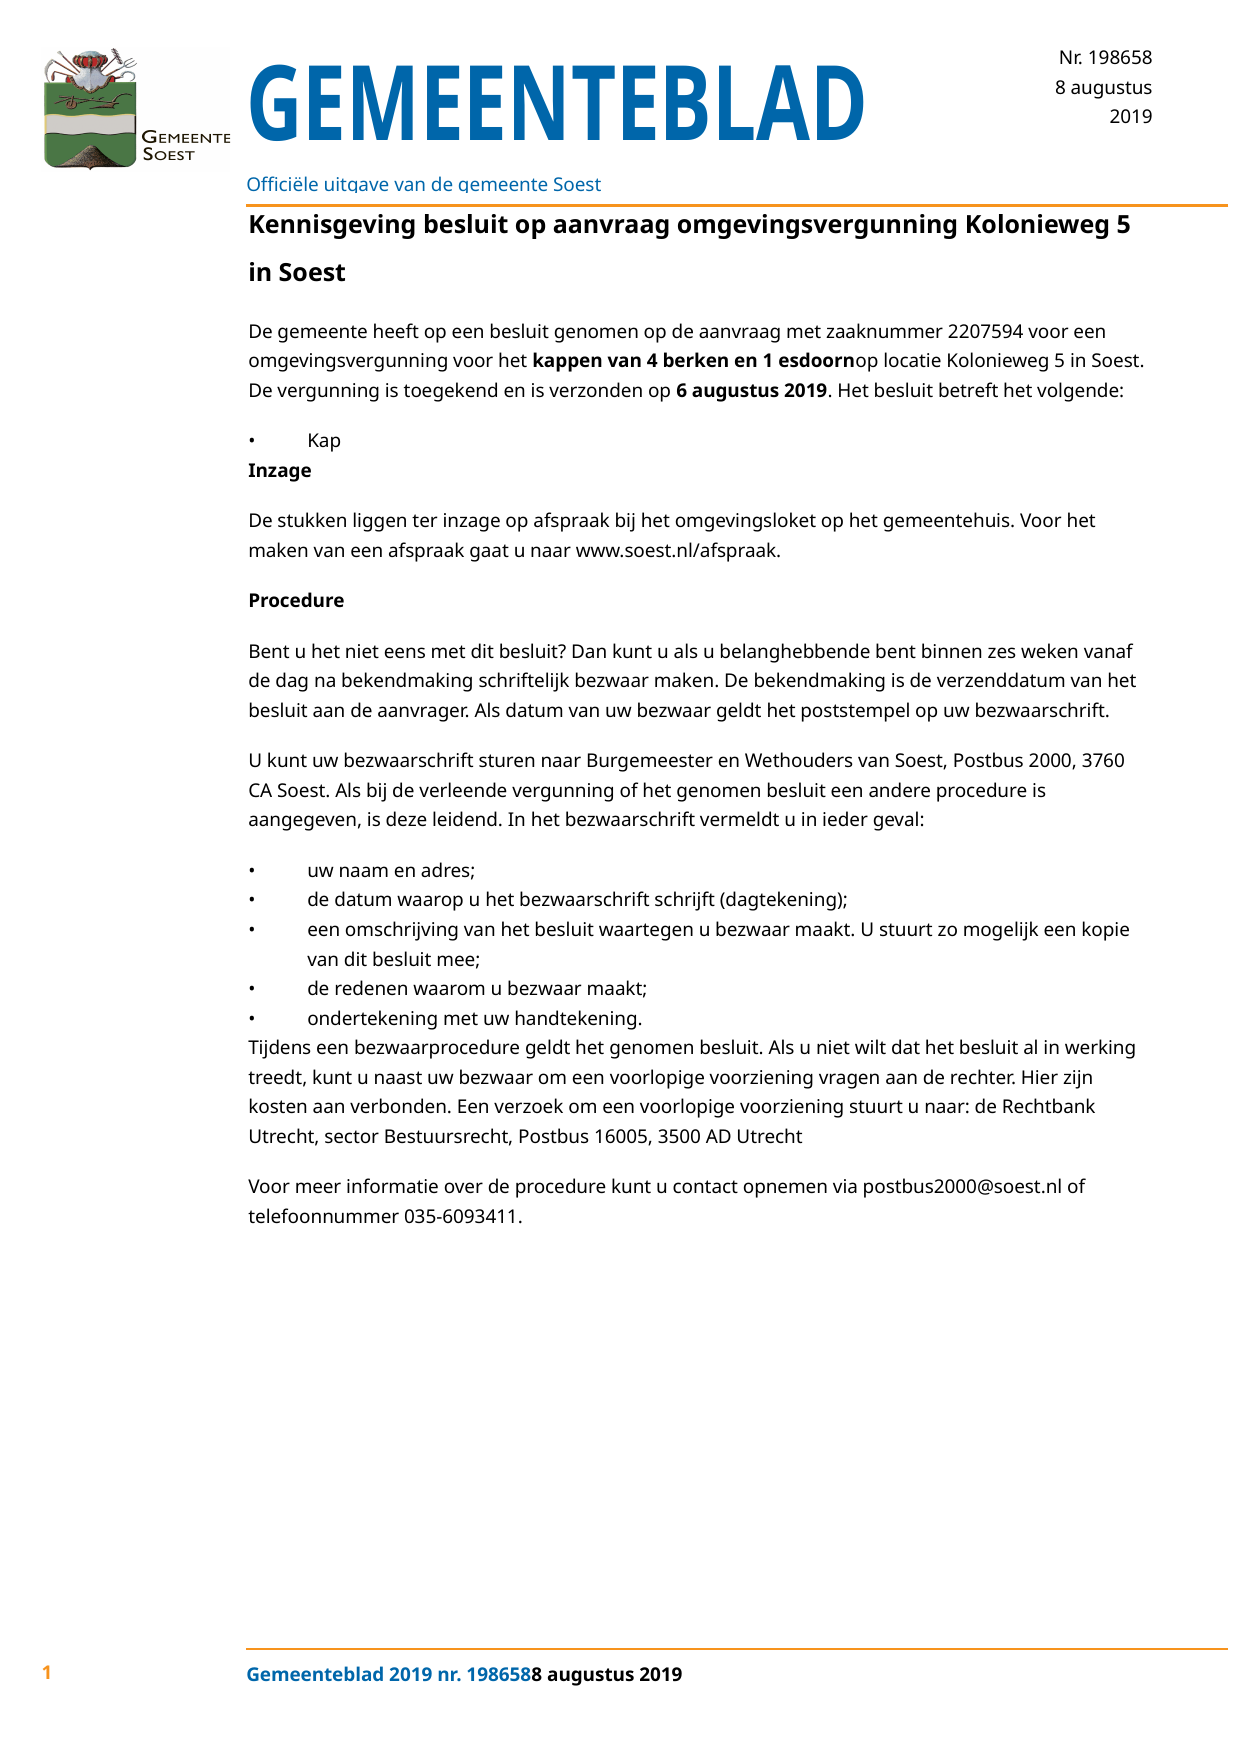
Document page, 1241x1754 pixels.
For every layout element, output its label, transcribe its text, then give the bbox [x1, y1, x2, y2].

text Tijdens een bezwaarprocedure geldt het genomen besluit. Als u niet wilt dat het besluit al in werking treedt, kunt u naast uw bezwaar om een voorlopige voorziening vragen aan de rechter. Hier zijn kosten aan verbonden. Een verzoek om een voorlopige voorziening stuurt u naar: de Rechtbank Utrecht, sector Bestuursrecht, Postbus 16005, 3500 AD Utrecht [248, 1034, 1152, 1149]
list een omschrijving van het besluit waartegen u bezwaar maakt. U stuurt zo mogelijk een kopie van dit besluit mee; [248, 916, 1152, 972]
text U kunt uw bezwaarschrift sturen naar Burgemeester en Wethouders van Soest, Postbus 2000, 3760 CA Soest. Als bij de verleende vergunning of het genomen besluit een andere procedure is aangegeven, is deze leidend. In het bezwaarschrift vermeldt u in ieder geval: [248, 747, 1152, 832]
text Voor meer informatie over de procedure kunt u contact opnemen via postbus2000@soest.nl of telefoonnummer 035-6093411. [248, 1174, 1152, 1229]
picture [41, 47, 231, 172]
text Procedure [248, 587, 1152, 613]
text Inzage [248, 457, 1152, 483]
list uw naam en adres; [248, 857, 1152, 883]
list Kap [248, 427, 1152, 453]
list de datum waarop u het bezwaarschrift schrijft (dagtekening); [248, 887, 1152, 912]
list ondertekening met uw handtekening. [248, 1005, 1152, 1031]
text Kennisgeving besluit op aanvraag omgevingsvergunning Kolonieweg 5 in Soest [248, 207, 1152, 288]
text Bent u het niet eens met dit besluit? Dan kunt u als u belanghebbende bent binnen zes weken vanaf de dag na bekendmaking schriftelijk bezwaar maken. De bekendmaking is de verzenddatum van het besluit aan de aanvrager. Als datum van uw bezwaar geldt het poststempel op uw bezwaarschrift. [248, 638, 1152, 723]
text De stukken liggen ter inzage op afspraak bij het omgevingsloket op het gemeentehuis. Voor het maken van een afspraak gaat u naar www.soest.nl/afspraak. [248, 507, 1152, 563]
text De gemeente heeft op een besluit genomen op de aanvraag met zaaknummer 2207594 voor een omgevingsvergunning voor het kappen van 4 berken en 1 esdoornop locatie Kolonieweg 5 in Soest. De vergunning is toegekend en is verzonden op 6 augustus 2019. Het besluit betreft het volgende: [248, 318, 1152, 403]
list de redenen waarom u bezwaar maakt; [248, 975, 1152, 1001]
